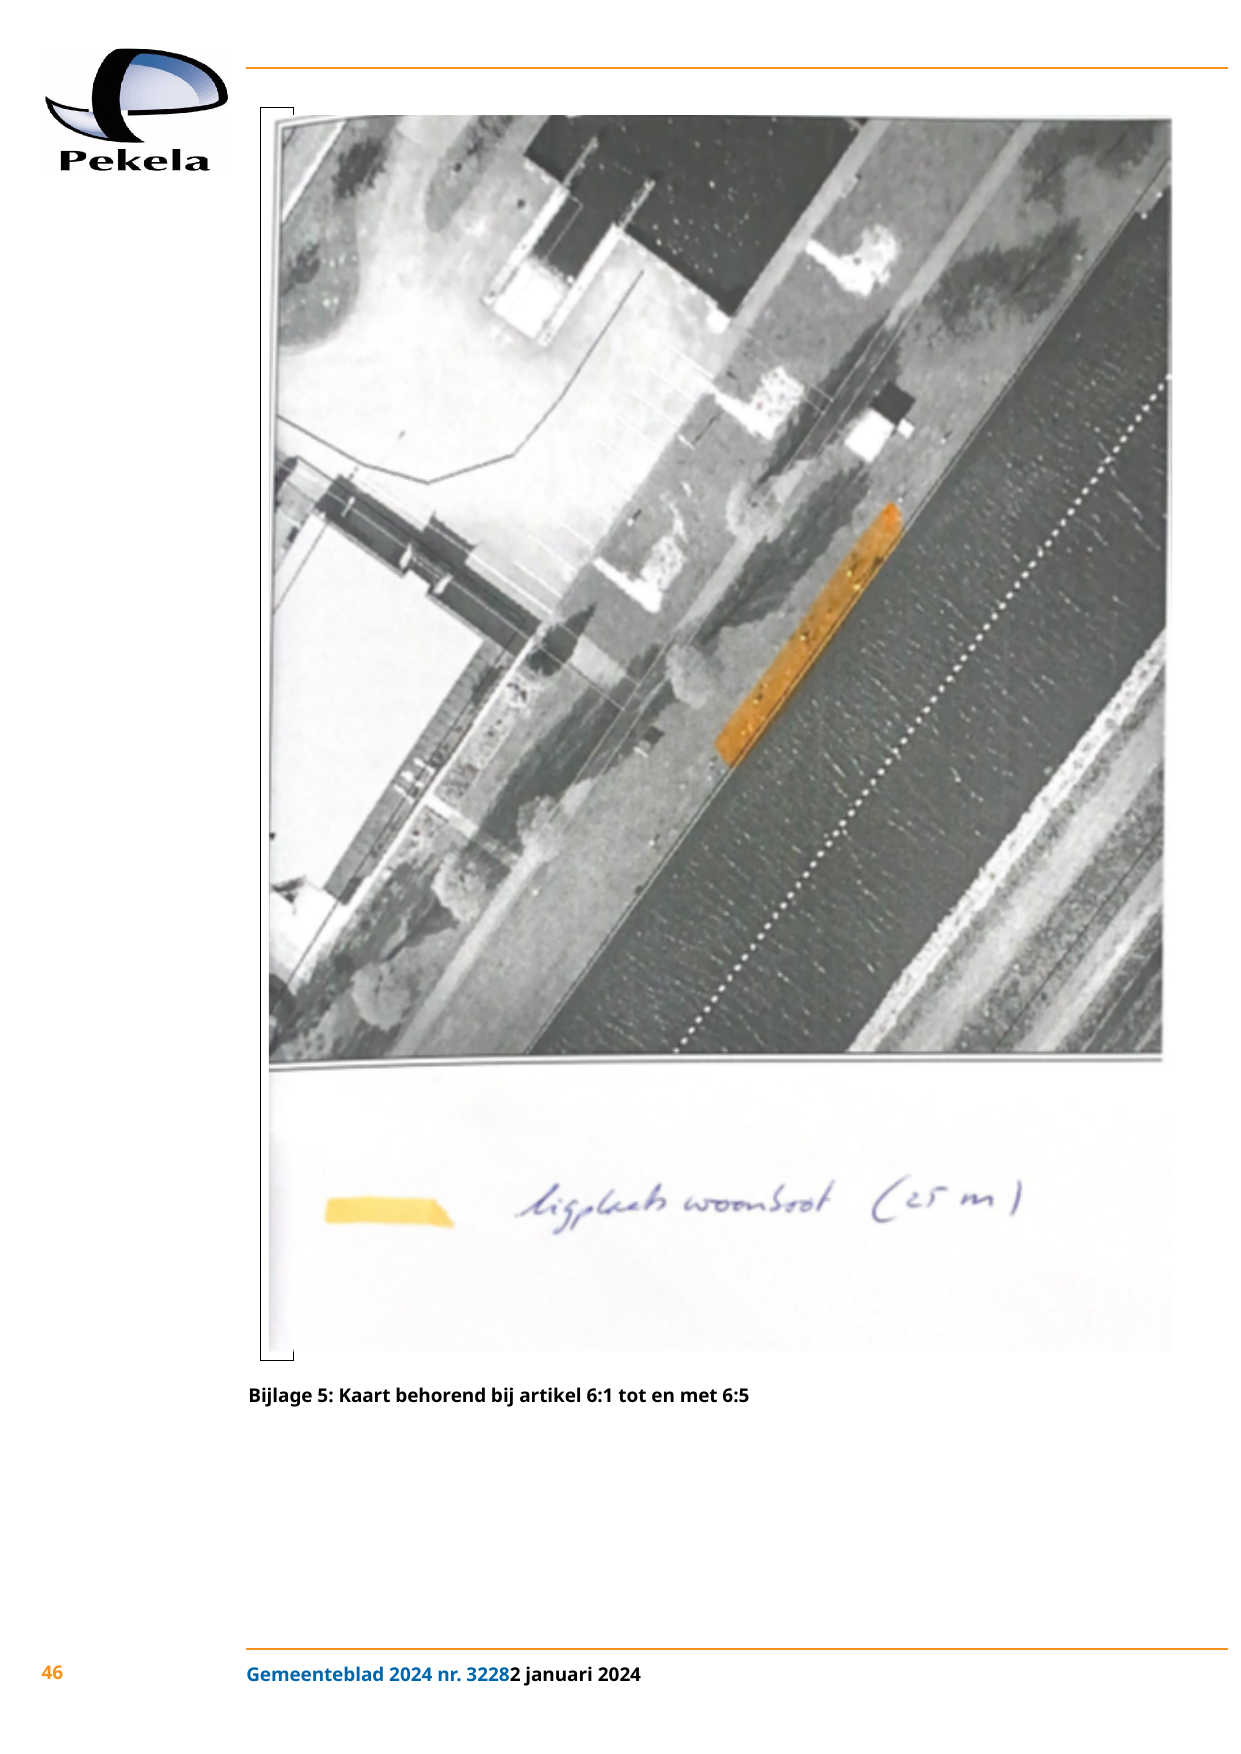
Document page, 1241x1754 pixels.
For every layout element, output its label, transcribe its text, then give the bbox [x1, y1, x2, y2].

picture [41, 47, 231, 172]
picture [268, 115, 1173, 1352]
text Bijlage 5: Kaart behorend bij artikel 6:1 tot en met 6:5 [248, 1382, 1152, 1408]
